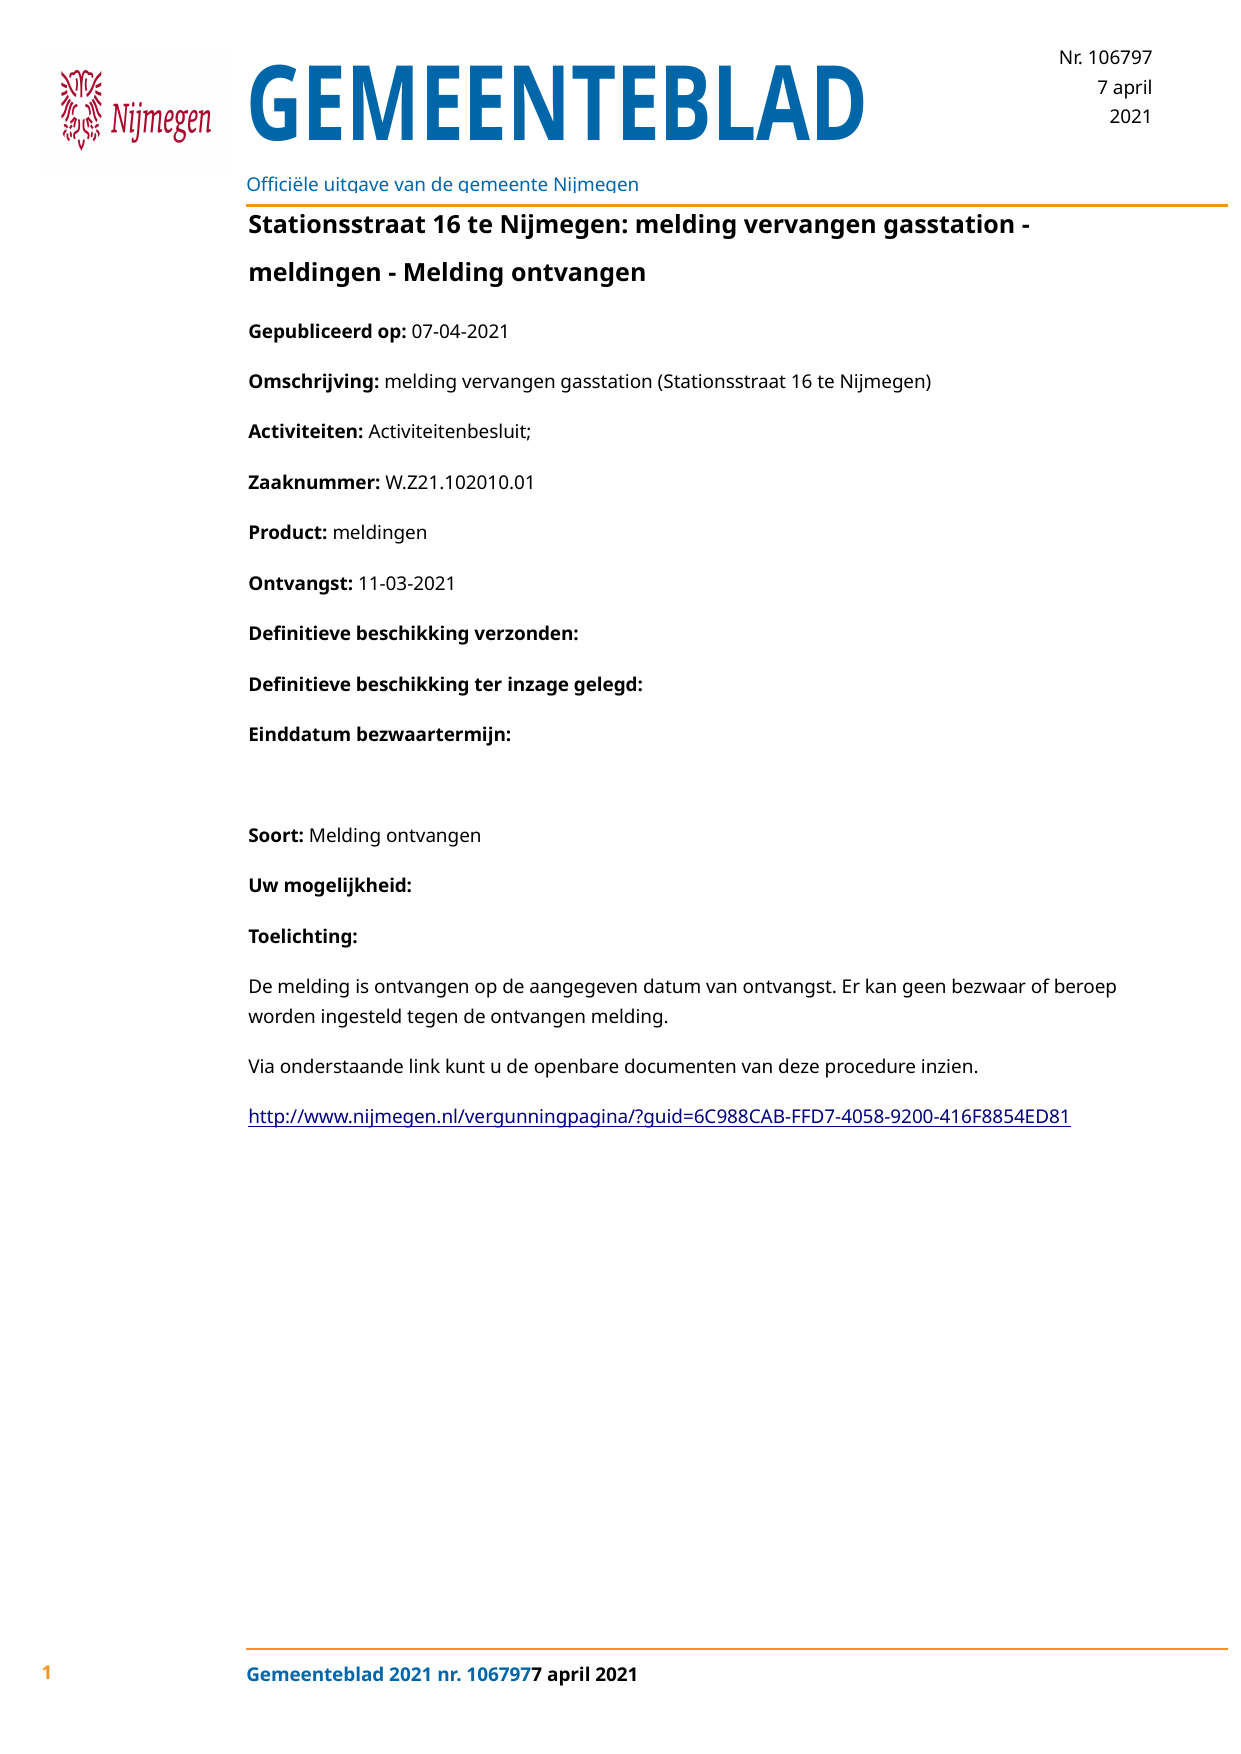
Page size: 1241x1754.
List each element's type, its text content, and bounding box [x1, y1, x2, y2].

text Gepubliceerd op: 07-04-2021 [248, 318, 1152, 344]
text http://www.nijmegen.nl/vergunningpagina/?guid=6C988CAB-FFD7-4058-9200-416F8854ED81 [248, 1104, 1152, 1129]
text Zaaknummer: W.Z21.102010.01 [248, 469, 1152, 495]
picture [41, 47, 231, 172]
text Soort: Melding ontvangen [248, 822, 1152, 848]
text Definitieve beschikking ter inzage gelegd: [248, 671, 1152, 697]
text Ontvangst: 11-03-2021 [248, 570, 1152, 596]
text Activiteiten: Activiteitenbesluit; [248, 419, 1152, 444]
text Einddatum bezwaartermijn: [248, 721, 1152, 747]
text Definitieve beschikking verzonden: [248, 620, 1152, 646]
text Omschrijving: melding vervangen gasstation (Stationsstraat 16 te Nijmegen) [248, 368, 1152, 394]
text De melding is ontvangen op de aangegeven datum van ontvangst. Er kan geen bezwaar of beroep worden ingesteld tegen de ontvangen melding. [248, 973, 1152, 1029]
text Toelichting: [248, 923, 1152, 949]
text Via onderstaande link kunt u de openbare documenten van deze procedure inzien. [248, 1053, 1152, 1079]
text Product: meldingen [248, 519, 1152, 545]
text Uw mogelijkheid: [248, 872, 1152, 898]
text Stationsstraat 16 te Nijmegen: melding vervangen gasstation - meldingen - Melding ontvangen [248, 207, 1152, 288]
